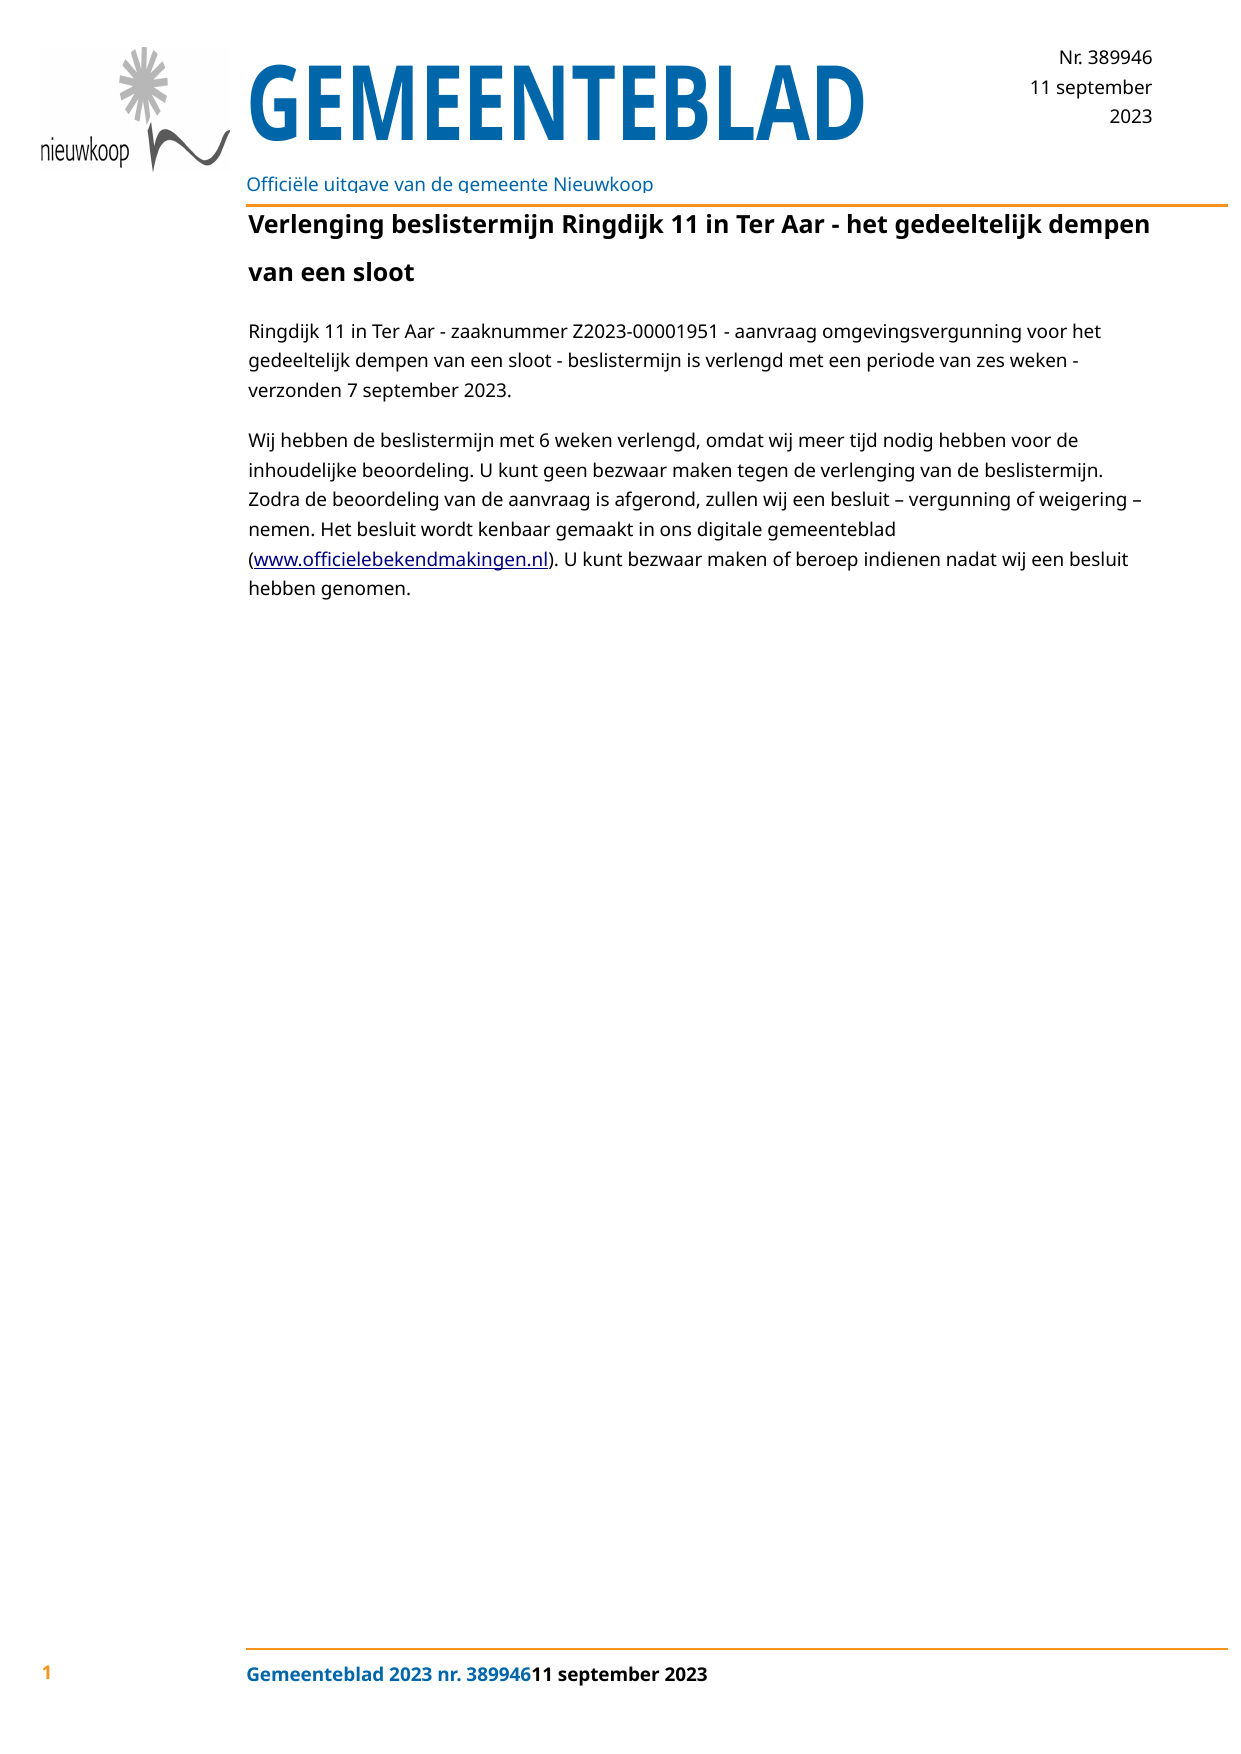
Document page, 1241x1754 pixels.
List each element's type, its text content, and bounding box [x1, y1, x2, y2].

text Verlenging beslistermijn Ringdijk 11 in Ter Aar - het gedeeltelijk dempen van een sloot [248, 207, 1152, 288]
text Wij hebben de beslistermijn met 6 weken verlengd, omdat wij meer tijd nodig hebben voor de inhoudelijke beoordeling. U kunt geen bezwaar maken tegen de verlenging van de beslistermijn. Zodra de beoordeling van de aanvraag is afgerond, zullen wij een besluit – vergunning of weigering – nemen. Het besluit wordt kenbaar gemaakt in ons digitale gemeenteblad (www.officielebekendmakingen.nl). U kunt bezwaar maken of beroep indienen nadat wij een besluit hebben genomen. [248, 427, 1152, 601]
text Ringdijk 11 in Ter Aar - zaaknummer Z2023-00001951 - aanvraag omgevingsvergunning voor het gedeeltelijk dempen van een sloot - beslistermijn is verlengd met een periode van zes weken - verzonden 7 september 2023. [248, 318, 1152, 403]
picture [41, 47, 231, 172]
